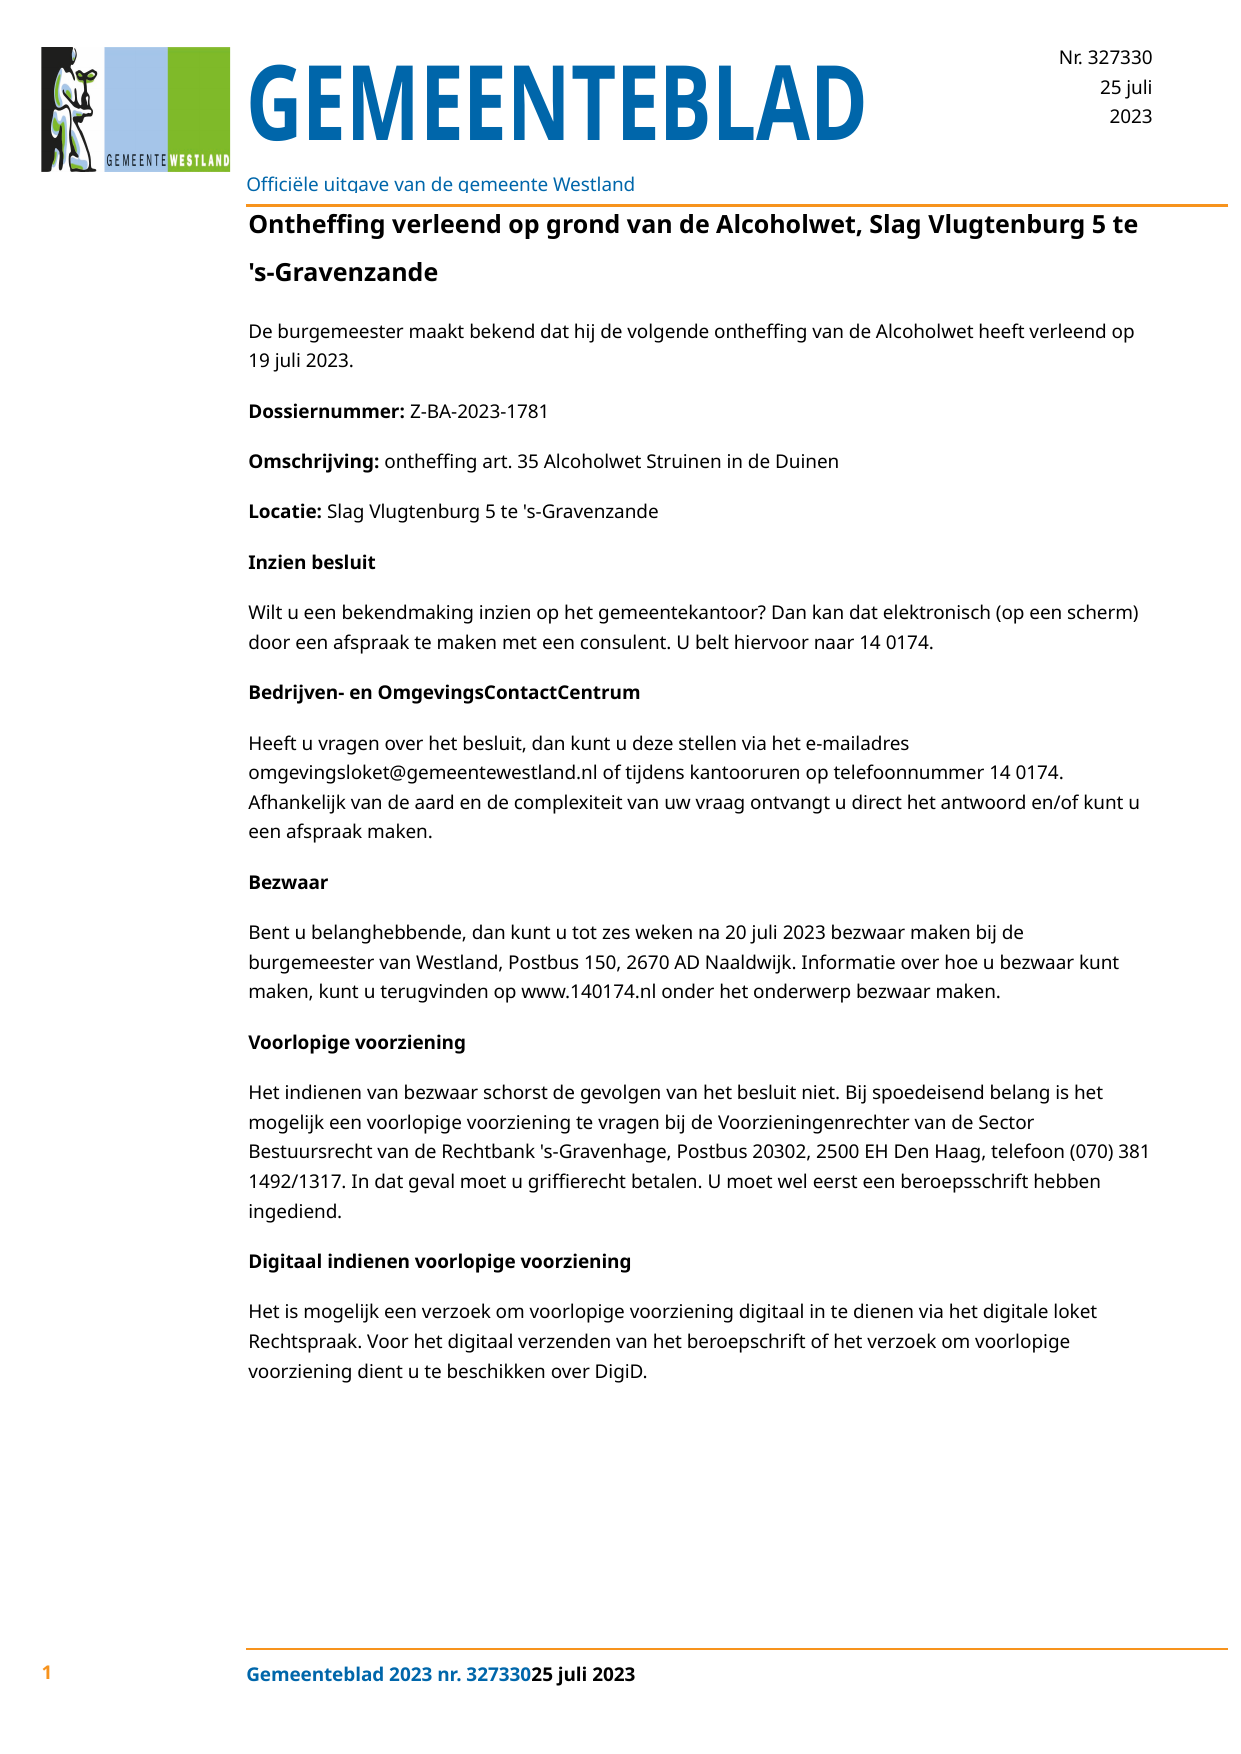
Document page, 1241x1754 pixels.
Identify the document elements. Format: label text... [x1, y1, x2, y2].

text Het indienen van bezwaar schorst de gevolgen van het besluit niet. Bij spoedeisend belang is het mogelijk een voorlopige voorziening te vragen bij de Voorzieningenrechter van de Sector Bestuursrecht van de Rechtbank 's-Gravenhage, Postbus 20302, 2500 EH Den Haag, telefoon (070) 381 1492/1317. In dat geval moet u griffierecht betalen. U moet wel eerst een beroepsschrift hebben ingediend. [248, 1079, 1152, 1224]
text Voorlopige voorziening [248, 1029, 1152, 1055]
text Wilt u een bekendmaking inzien op het gemeentekantoor? Dan kan dat elektronisch (op een scherm) door een afspraak te maken met een consulent. U belt hiervoor naar 14 0174. [248, 599, 1152, 655]
text Bent u belanghebbende, dan kunt u tot zes weken na 20 juli 2023 bezwaar maken bij de burgemeester van Westland, Postbus 150, 2670 AD Naaldwijk. Informatie over hoe u bezwaar kunt maken, kunt u terugvinden op www.140174.nl onder het onderwerp bezwaar maken. [248, 919, 1152, 1004]
text Het is mogelijk een verzoek om voorlopige voorziening digitaal in te dienen via het digitale loket Rechtspraak. Voor het digitaal verzenden van het beroepschrift of het verzoek om voorlopige voorziening dient u te beschikken over DigiD. [248, 1299, 1152, 1384]
text Heeft u vragen over het besluit, dan kunt u deze stellen via het e-mailadres omgevingsloket@gemeentewestland.nl of tijdens kantooruren op telefoonnummer 14 0174. Afhankelijk van de aard en de complexiteit van uw vraag ontvangt u direct het antwoord en/of kunt u een afspraak maken. [248, 730, 1152, 844]
picture [41, 47, 231, 172]
text Bezwaar [248, 869, 1152, 895]
text Bedrijven- en OmgevingsContactCentrum [248, 679, 1152, 705]
text Omschrijving: ontheffing art. 35 Alcoholwet Struinen in de Duinen [248, 448, 1152, 474]
text De burgemeester maakt bekend dat hij de volgende ontheffing van de Alcoholwet heeft verleend op 19 juli 2023. [248, 318, 1152, 373]
text Inzien besluit [248, 549, 1152, 575]
text Locatie: Slag Vlugtenburg 5 te 's-Gravenzande [248, 499, 1152, 524]
text Digitaal indienen voorlopige voorziening [248, 1248, 1152, 1274]
text Dossiernummer: Z-BA-2023-1781 [248, 398, 1152, 424]
text Ontheffing verleend op grond van de Alcoholwet, Slag Vlugtenburg 5 te 's-Gravenzande [248, 207, 1152, 288]
